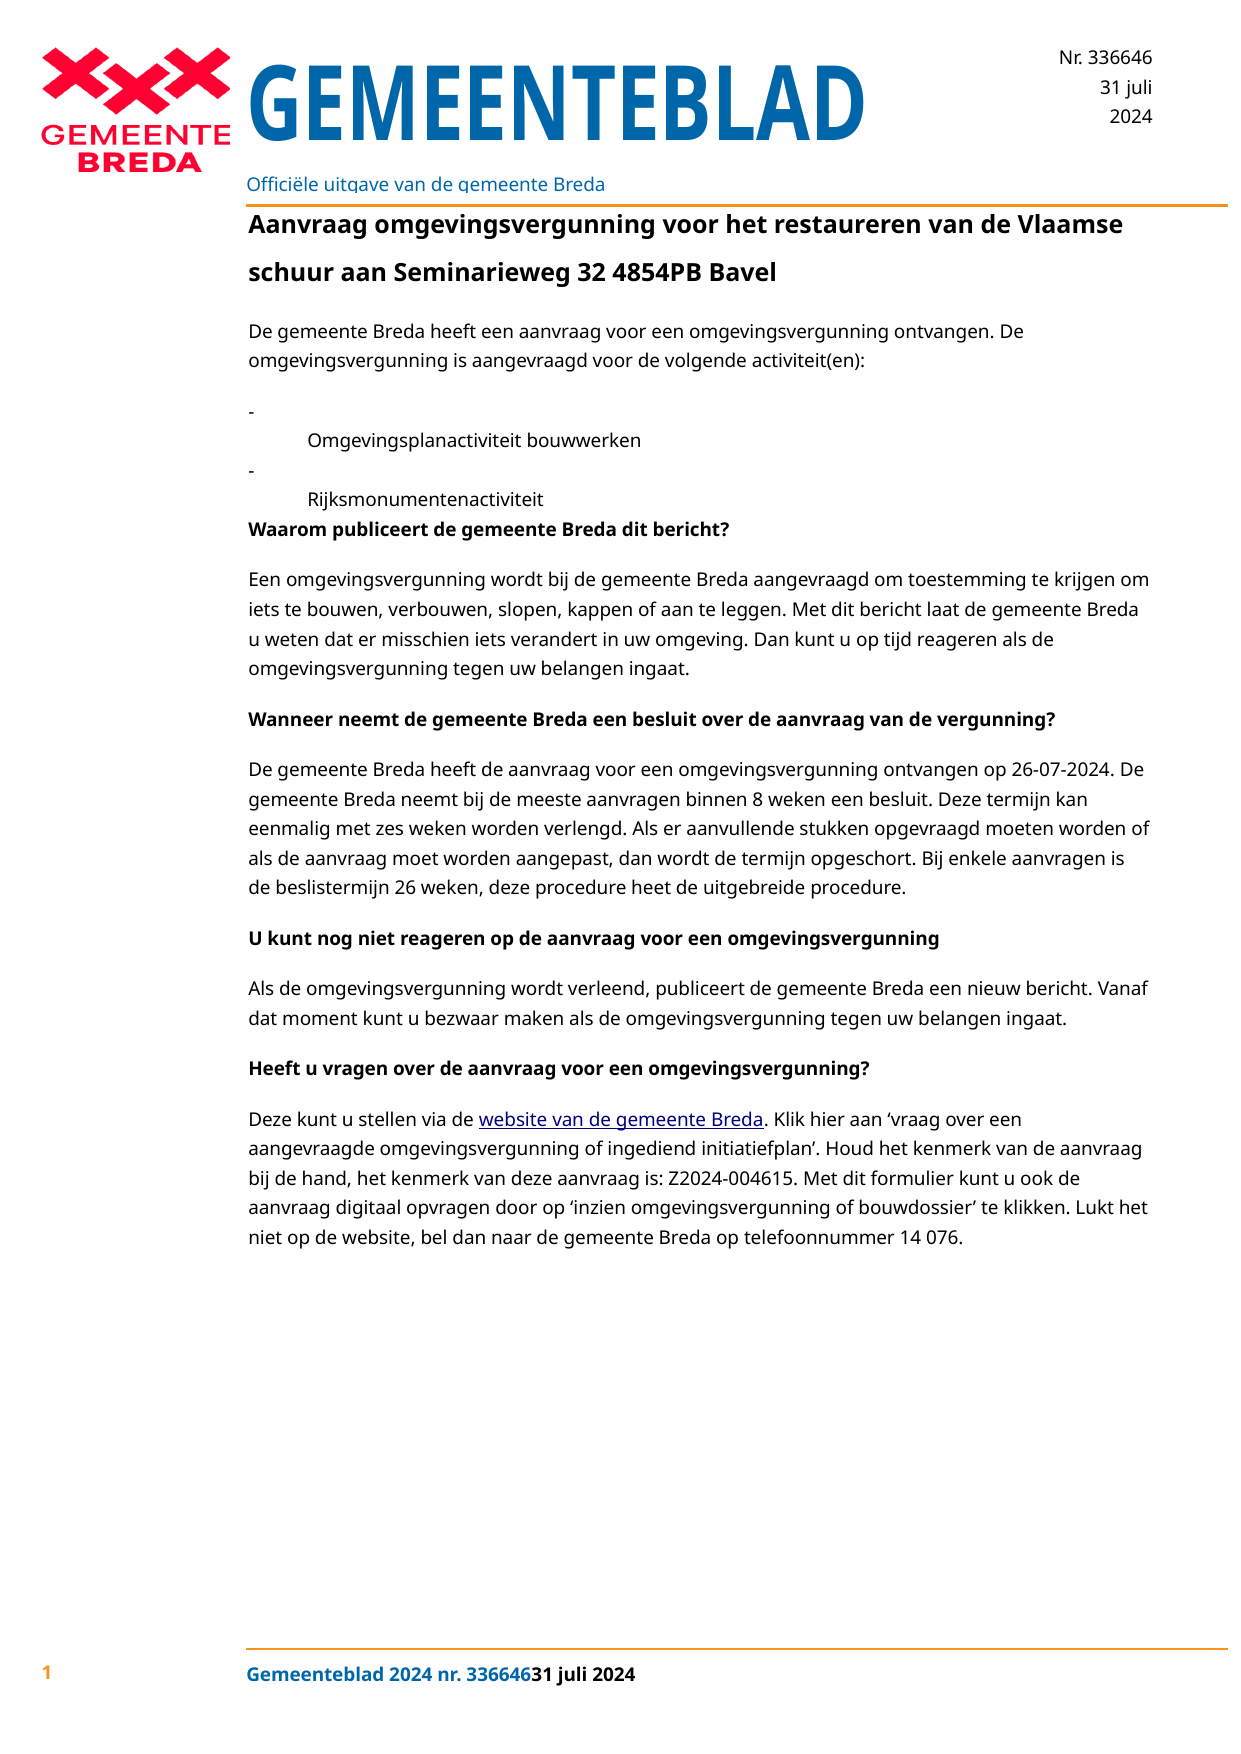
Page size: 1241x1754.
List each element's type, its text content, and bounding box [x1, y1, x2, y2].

text Aanvraag omgevingsvergunning voor het restaureren van de Vlaamse schuur aan Seminarieweg 32 4854PB Bavel [248, 207, 1152, 288]
text De gemeente Breda heeft de aanvraag voor een omgevingsvergunning ontvangen op 26-07-2024. De gemeente Breda neemt bij de meeste aanvragen binnen 8 weken een besluit. Deze termijn kan eenmalig met zes weken worden verlengd. Als er aanvullende stukken opgevraagd moeten worden of als de aanvraag moet worden aangepast, dan wordt de termijn opgeschort. Bij enkele aanvragen is de beslistermijn 26 weken, deze procedure heet de uitgebreide procedure. [248, 756, 1152, 900]
text Wanneer neemt de gemeente Breda een besluit over de aanvraag van de vergunning? [248, 706, 1152, 732]
list Rijksmonumentenactiviteit [248, 487, 1152, 512]
text Een omgevingsvergunning wordt bij de gemeente Breda aangevraagd om toestemming te krijgen om iets te bouwen, verbouwen, slopen, kappen of aan te leggen. Met dit bericht laat de gemeente Breda u weten dat er misschien iets verandert in uw omgeving. Dan kunt u op tijd reageren als de omgevingsvergunning tegen uw belangen ingaat. [248, 567, 1152, 681]
text Deze kunt u stellen via de website van de gemeente Breda. Klik hier aan ‘vraag over een aangevraagde omgevingsvergunning of ingediend initiatiefplan’. Houd het kenmerk van de aanvraag bij de hand, het kenmerk van deze aanvraag is: Z2024-004615. Met dit formulier kunt u ook de aanvraag digitaal opvragen door op ‘inzien omgevingsvergunning of bouwdossier’ te klikken. Lukt het niet op de website, bel dan naar de gemeente Breda op telefoonnummer 14 076. [248, 1106, 1152, 1250]
text Heeft u vragen over de aanvraag voor een omgevingsvergunning? [248, 1055, 1152, 1081]
text U kunt nog niet reageren op de aanvraag voor een omgevingsvergunning [248, 925, 1152, 951]
picture [41, 47, 231, 172]
text Waarom publiceert de gemeente Breda dit bericht? [248, 516, 1152, 542]
list Omgevingsplanactiviteit bouwwerken [248, 427, 1152, 453]
text De gemeente Breda heeft een aanvraag voor een omgevingsvergunning ontvangen. De omgevingsvergunning is aangevraagd voor de volgende activiteit(en): [248, 318, 1152, 373]
text Als de omgevingsvergunning wordt verleend, publiceert de gemeente Breda een nieuw bericht. Vanaf dat moment kunt u bezwaar maken als de omgevingsvergunning tegen uw belangen ingaat. [248, 975, 1152, 1031]
